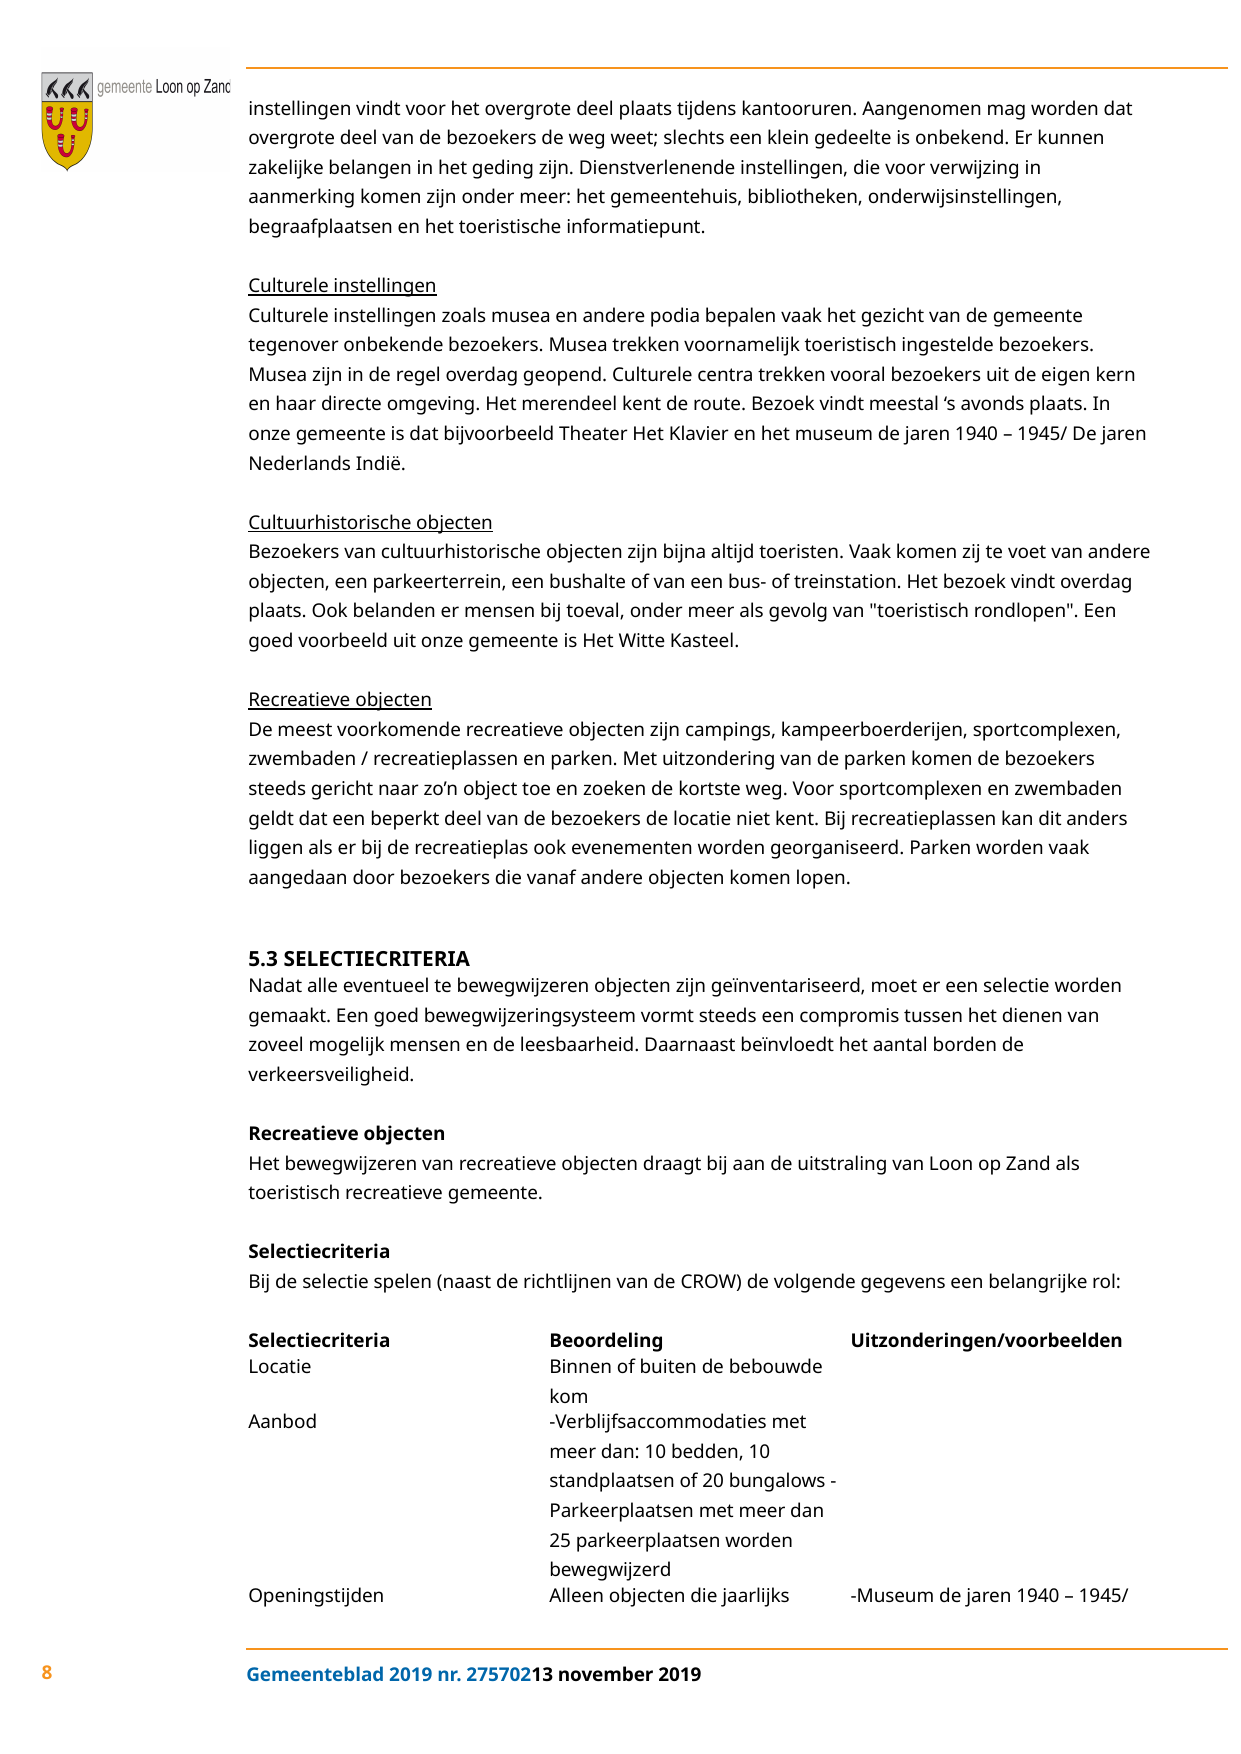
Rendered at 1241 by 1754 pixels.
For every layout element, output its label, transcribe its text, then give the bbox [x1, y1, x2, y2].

text Bij de selectie spelen (naast de richtlijnen van de CROW) de volgende gegevens een belangrijke rol: [248, 1268, 1152, 1294]
table_cell -Verblijfsaccommodaties met meer dan: 10 bedden, 10 standplaatsen of 20 bungalows -Parkeerplaatsen met meer dan 25 parkeerplaatsen worden bewegwijzerd [549, 1409, 850, 1582]
table_cell Binnen of buiten de bebouwde kom [549, 1353, 850, 1408]
text Bezoekers van cultuurhistorische objecten zijn bijna altijd toeristen. Vaak komen zij te voet van andere objecten, een parkeerterrein, een bushalte of van een bus- of treinstation. Het bezoek vindt overdag plaats. Ook belanden er mensen bij toeval, onder meer als gevolg van "toeristisch rondlopen". Een goed voorbeeld uit onze gemeente is Het Witte Kasteel. [248, 538, 1152, 653]
picture [41, 47, 231, 172]
text Cultuurhistorische objecten [248, 509, 1152, 535]
text instellingen vindt voor het overgrote deel plaats tijdens kantooruren. Aangenomen mag worden dat overgrote deel van de bezoekers de weg weet; slechts een klein gedeelte is onbekend. Er kunnen zakelijke belangen in het geding zijn. Dienstverlenende instellingen, die voor verwijzing in aanmerking komen zijn onder meer: het gemeentehuis, bibliotheken, onderwijsinstellingen, begraafplaatsen en het toeristische informatiepunt. [248, 95, 1152, 239]
text Nadat alle eventueel te bewegwijzeren objecten zijn geïnventariseerd, moet er een selectie worden gemaakt. Een goed bewegwijzeringsysteem vormt steeds een compromis tussen het dienen van zoveel mogelijk mensen en de leesbaarheid. Daarnaast beïnvloedt het aantal borden de verkeersveiligheid. [248, 972, 1152, 1087]
text Culturele instellingen zoals musea en andere podia bepalen vaak het gezicht van de gemeente tegenover onbekende bezoekers. Musea trekken voornamelijk toeristisch ingestelde bezoekers. Musea zijn in de regel overdag geopend. Culturele centra trekken vooral bezoekers uit de eigen kern en haar directe omgeving. Het merendeel kent de route. Bezoek vindt meestal ‘s avonds plaats. In onze gemeente is dat bijvoorbeeld Theater Het Klavier en het museum de jaren 1940 – 1945/ De jaren Nederlands Indië. [248, 302, 1152, 476]
text Selectiecriteria [248, 1239, 1152, 1264]
text De meest voorkomende recreatieve objecten zijn campings, kampeerboerderijen, sportcomplexen, zwembaden / recreatieplassen en parken. Met uitzondering van de parken komen de bezoekers steeds gericht naar zo’n object toe en zoeken de kortste weg. Voor sportcomplexen en zwembaden geldt dat een beperkt deel van de bezoekers de locatie niet kent. Bij recreatieplassen kan dit anders liggen als er bij de recreatieplas ook evenementen worden georganiseerd. Parken worden vaak aangedaan door bezoekers die vanaf andere objecten komen lopen. [248, 716, 1152, 890]
table_header Selectiecriteria [248, 1328, 549, 1353]
table_cell [850, 1353, 1152, 1408]
text Recreatieve objecten [248, 1120, 1152, 1146]
table_cell -Museum de jaren 1940 – 1945/ [850, 1582, 1152, 1608]
table_cell Aanbod [248, 1409, 549, 1582]
text Recreatieve objecten [248, 686, 1152, 712]
text Het bewegwijzeren van recreatieve objecten draagt bij aan de uitstraling van Loon op Zand als toeristisch recreatieve gemeente. [248, 1150, 1152, 1205]
table_cell Openingstijden [248, 1582, 549, 1608]
text 5.3 SELECTIECRITERIA [248, 944, 1152, 972]
table_cell Alleen objecten die jaarlijks [549, 1582, 850, 1608]
table_cell Locatie [248, 1353, 549, 1408]
table_cell [850, 1409, 1152, 1582]
table_header Beoordeling [549, 1328, 850, 1353]
table_header Uitzonderingen/voorbeelden [850, 1328, 1152, 1353]
text Culturele instellingen [248, 272, 1152, 298]
